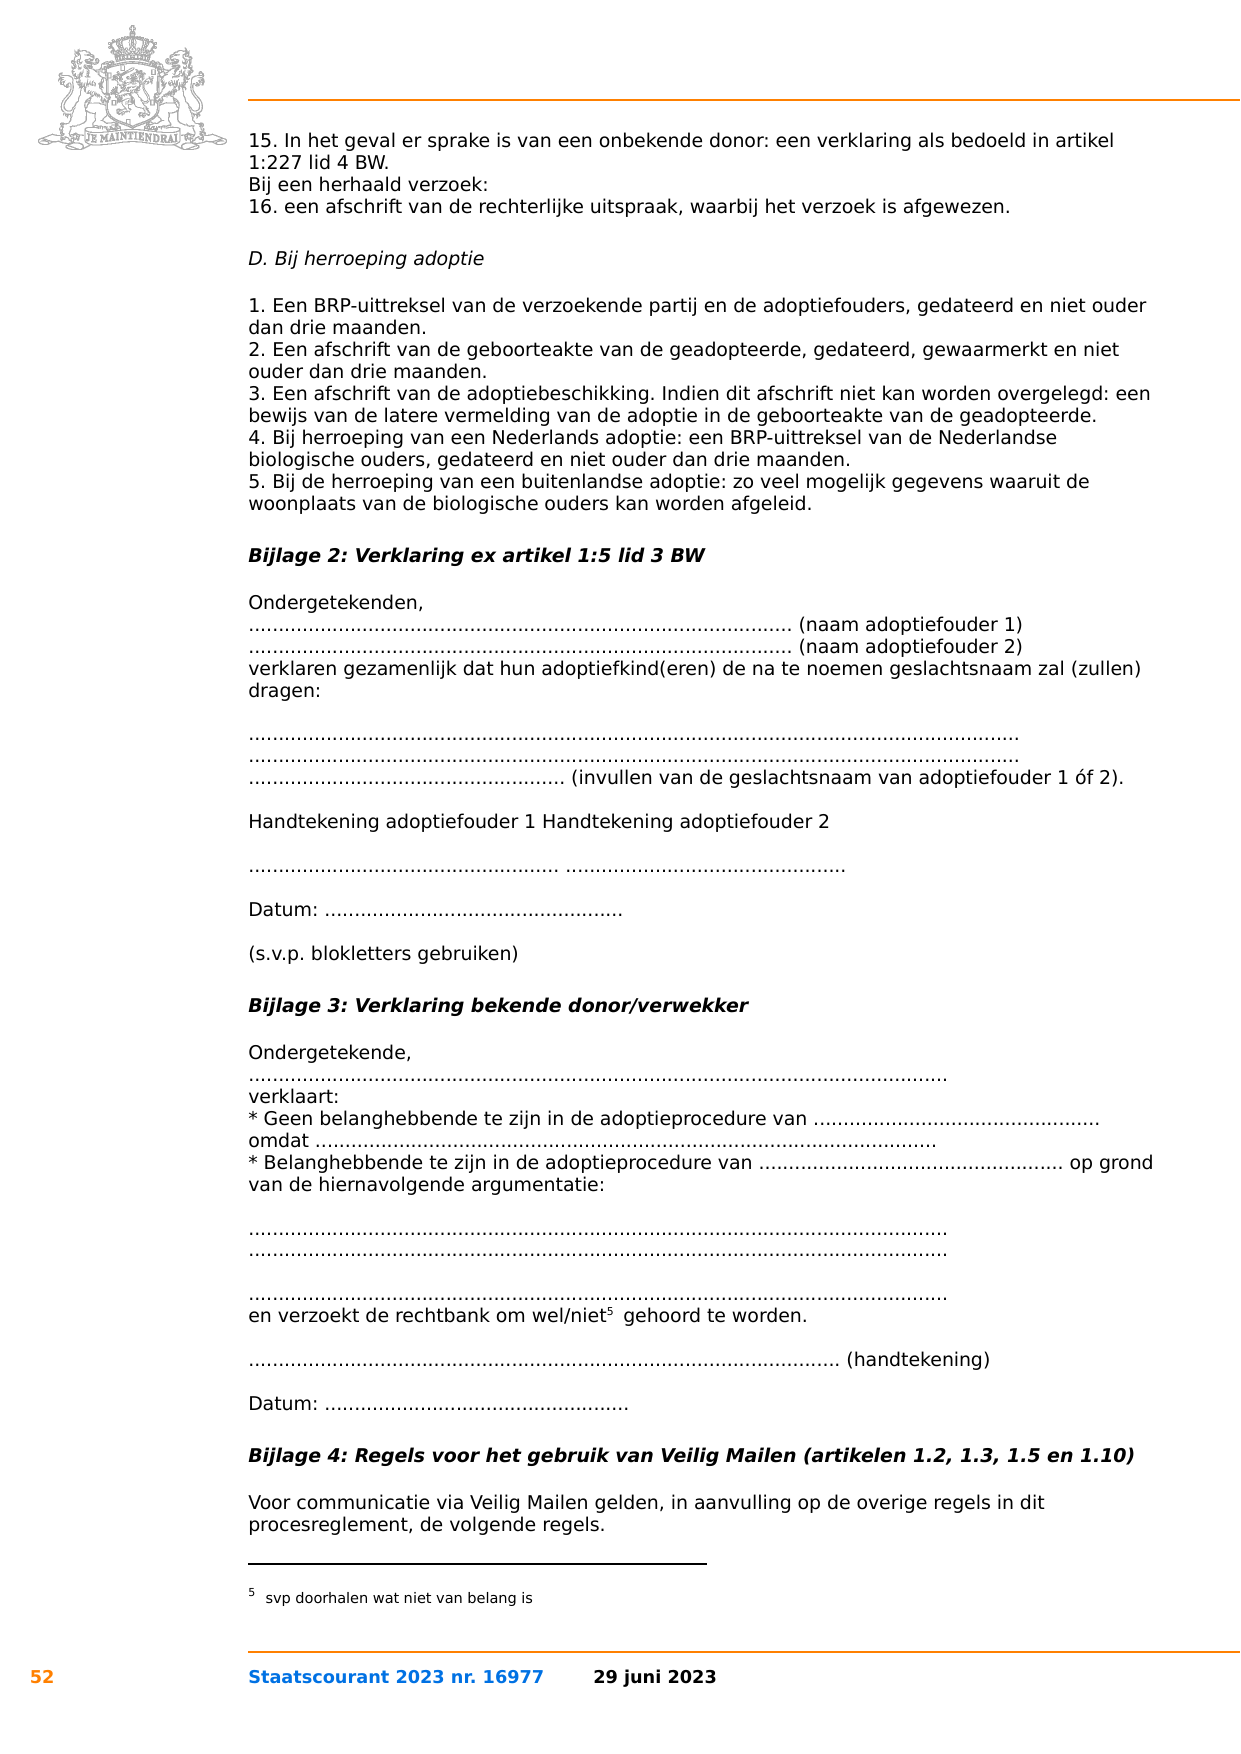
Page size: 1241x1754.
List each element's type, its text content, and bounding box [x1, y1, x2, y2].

text ..................................................................................................................... [248, 1217, 1163, 1239]
text ..................................................................................................................... [248, 1283, 1163, 1305]
subtitle Bijlage 3: Verklaring bekende donor/verwekker [248, 995, 1163, 1017]
text Bij een herhaald verzoek: [248, 174, 1163, 196]
subtitle D. Bij herroeping adoptie [248, 248, 1163, 270]
text ..................................................................................................................... [248, 1239, 1163, 1261]
text verklaren gezamenlijk dat hun adoptiefkind(eren) de na te noemen geslachtsnaam zal (zullen) dragen: [248, 657, 1163, 701]
text verklaart: [248, 1086, 1163, 1108]
text ........................................................................................... (naam adoptiefouder 2) [248, 636, 1163, 657]
text .................................................... ............................................... [248, 855, 1163, 877]
text 4. Bij herroeping van een Nederlands adoptie: een BRP-uittreksel van de Nederlandse biologische ouders, gedateerd en niet ouder dan drie maanden. [248, 427, 1163, 471]
text en verzoekt de rechtbank om wel/niet gehoord te worden. [248, 1305, 1163, 1327]
text Voor communicatie via Veilig Mailen gelden, in aanvulling op de overige regels in dit procesreglement, de volgende regels. [248, 1492, 1163, 1536]
text ..................................................... (invullen van de geslachtsnaam van adoptiefouder 1 óf 2). [248, 767, 1163, 789]
subtitle Bijlage 2: Verklaring ex artikel 1:5 lid 3 BW [248, 544, 1163, 567]
text 2. Een afschrift van de geboorteakte van de geadopteerde, gedateerd, gewaarmerkt en niet ouder dan drie maanden. [248, 339, 1163, 383]
text svp doorhalen wat niet van belang is [248, 1586, 1163, 1608]
text * Belanghebbende te zijn in de adoptieprocedure van ................................................... op grond van de hiernavolgende argumentatie: [248, 1152, 1163, 1196]
text 3. Een afschrift van de adoptiebeschikking. Indien dit afschrift niet kan worden overgelegd: een bewijs van de latere vermelding van de adoptie in de geboorteakte van de geadopteerde. [248, 383, 1163, 427]
text Handtekening adoptiefouder 1 Handtekening adoptiefouder 2 [248, 811, 1163, 833]
subtitle Bijlage 4: Regels voor het gebruik van Veilig Mailen (artikelen 1.2, 1.3, 1.5 en 1.10) [248, 1445, 1163, 1467]
picture [38, 25, 227, 150]
text 15. In het geval er sprake is van een onbekende donor: een verklaring als bedoeld in artikel 1:227 lid 4 BW. [248, 130, 1163, 174]
text ........................................................................................... (naam adoptiefouder 1) [248, 613, 1163, 636]
text Ondergetekenden, [248, 592, 1163, 613]
text 5. Bij de herroeping van een buitenlandse adoptie: zo veel mogelijk gegevens waaruit de woonplaats van de biologische ouders kan worden afgeleid. [248, 471, 1163, 514]
text 1. Een BRP-uittreksel van de verzoekende partij en de adoptiefouders, gedateerd en niet ouder dan drie maanden. [248, 295, 1163, 339]
text * Geen belanghebbende te zijn in de adoptieprocedure van ................................................ [248, 1108, 1163, 1129]
text Datum: ................................................... [248, 1393, 1163, 1415]
text Ondergetekende, [248, 1042, 1163, 1064]
text omdat ........................................................................................................ [248, 1129, 1163, 1152]
text 16. een afschrift van de rechterlijke uitspraak, waarbij het verzoek is afgewezen. [248, 196, 1163, 218]
text ..................................................................................................................... [248, 1064, 1163, 1086]
text ................................................................................................... (handtekening) [248, 1349, 1163, 1371]
text Datum: .................................................. [248, 899, 1163, 921]
text ................................................................................................................................. [248, 723, 1163, 745]
text ................................................................................................................................. [248, 745, 1163, 767]
text (s.v.p. blokletters gebruiken) [248, 943, 1163, 965]
